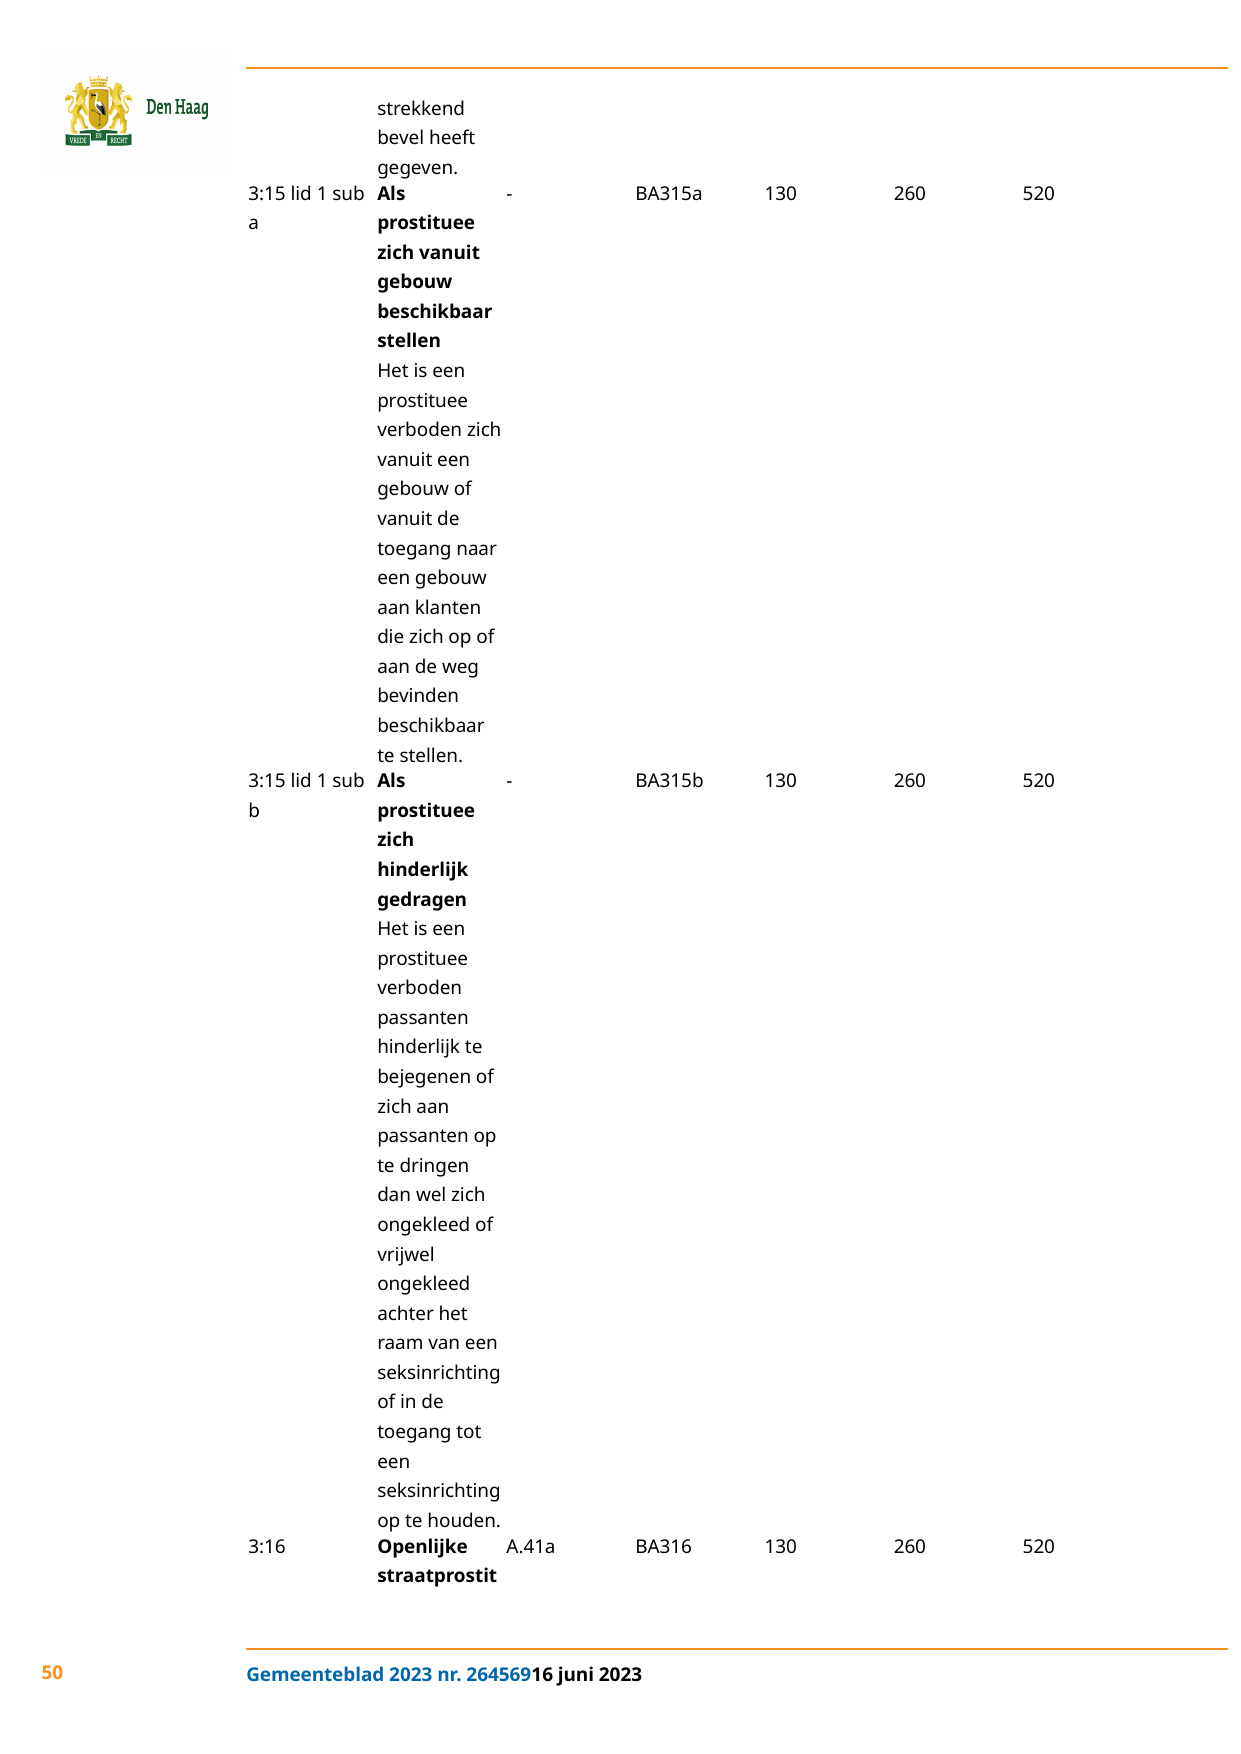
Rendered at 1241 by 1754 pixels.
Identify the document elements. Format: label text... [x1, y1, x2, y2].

table_cell BA315b [635, 768, 764, 1533]
table_cell 3:15 lid 1 sub a [248, 180, 377, 767]
picture [41, 47, 231, 172]
table_cell BA315a [635, 180, 764, 767]
table_cell - [506, 768, 635, 1533]
table_cell BA316 [635, 1533, 764, 1588]
table_cell 520 [1023, 768, 1152, 1533]
table_cell [248, 95, 377, 180]
table_cell - [506, 95, 635, 180]
table_cell Openlijke straatprostit [377, 1533, 506, 1588]
table_cell Als prostituee zich hinderlijk gedragen Het is een prostituee verboden passanten hinderlijk te bejegenen of zich aan passanten op te dringen dan wel zich ongekleed of vrijwel ongekleed achter het raam van een seksinrichting of in de toegang tot een seksinrichting op te houden. [377, 768, 506, 1533]
table_cell [894, 95, 1022, 180]
table_cell 260 [894, 1533, 1022, 1588]
table_cell 130 [764, 1533, 893, 1588]
table_cell 520 [1023, 1533, 1152, 1588]
table_cell [1023, 95, 1152, 180]
table_cell 260 [894, 768, 1022, 1533]
table_cell Als prostituee zich vanuit gebouw beschikbaar stellen Het is een prostituee verboden zich vanuit een gebouw of vanuit de toegang naar een gebouw aan klanten die zich op of aan de weg bevinden beschikbaar te stellen. [377, 180, 506, 767]
table_cell 130 [764, 180, 893, 767]
table_cell A.41a [506, 1533, 635, 1588]
table_cell [635, 95, 764, 180]
table_cell strekkend bevel heeft gegeven. [377, 95, 506, 180]
table_cell 130 [764, 768, 893, 1533]
table_cell - [506, 180, 635, 767]
table_cell [764, 95, 893, 180]
table_cell 3:16 [248, 1533, 377, 1588]
table_cell 260 [894, 180, 1022, 767]
table_cell 520 [1023, 180, 1152, 767]
table_cell 3:15 lid 1 sub b [248, 768, 377, 1533]
